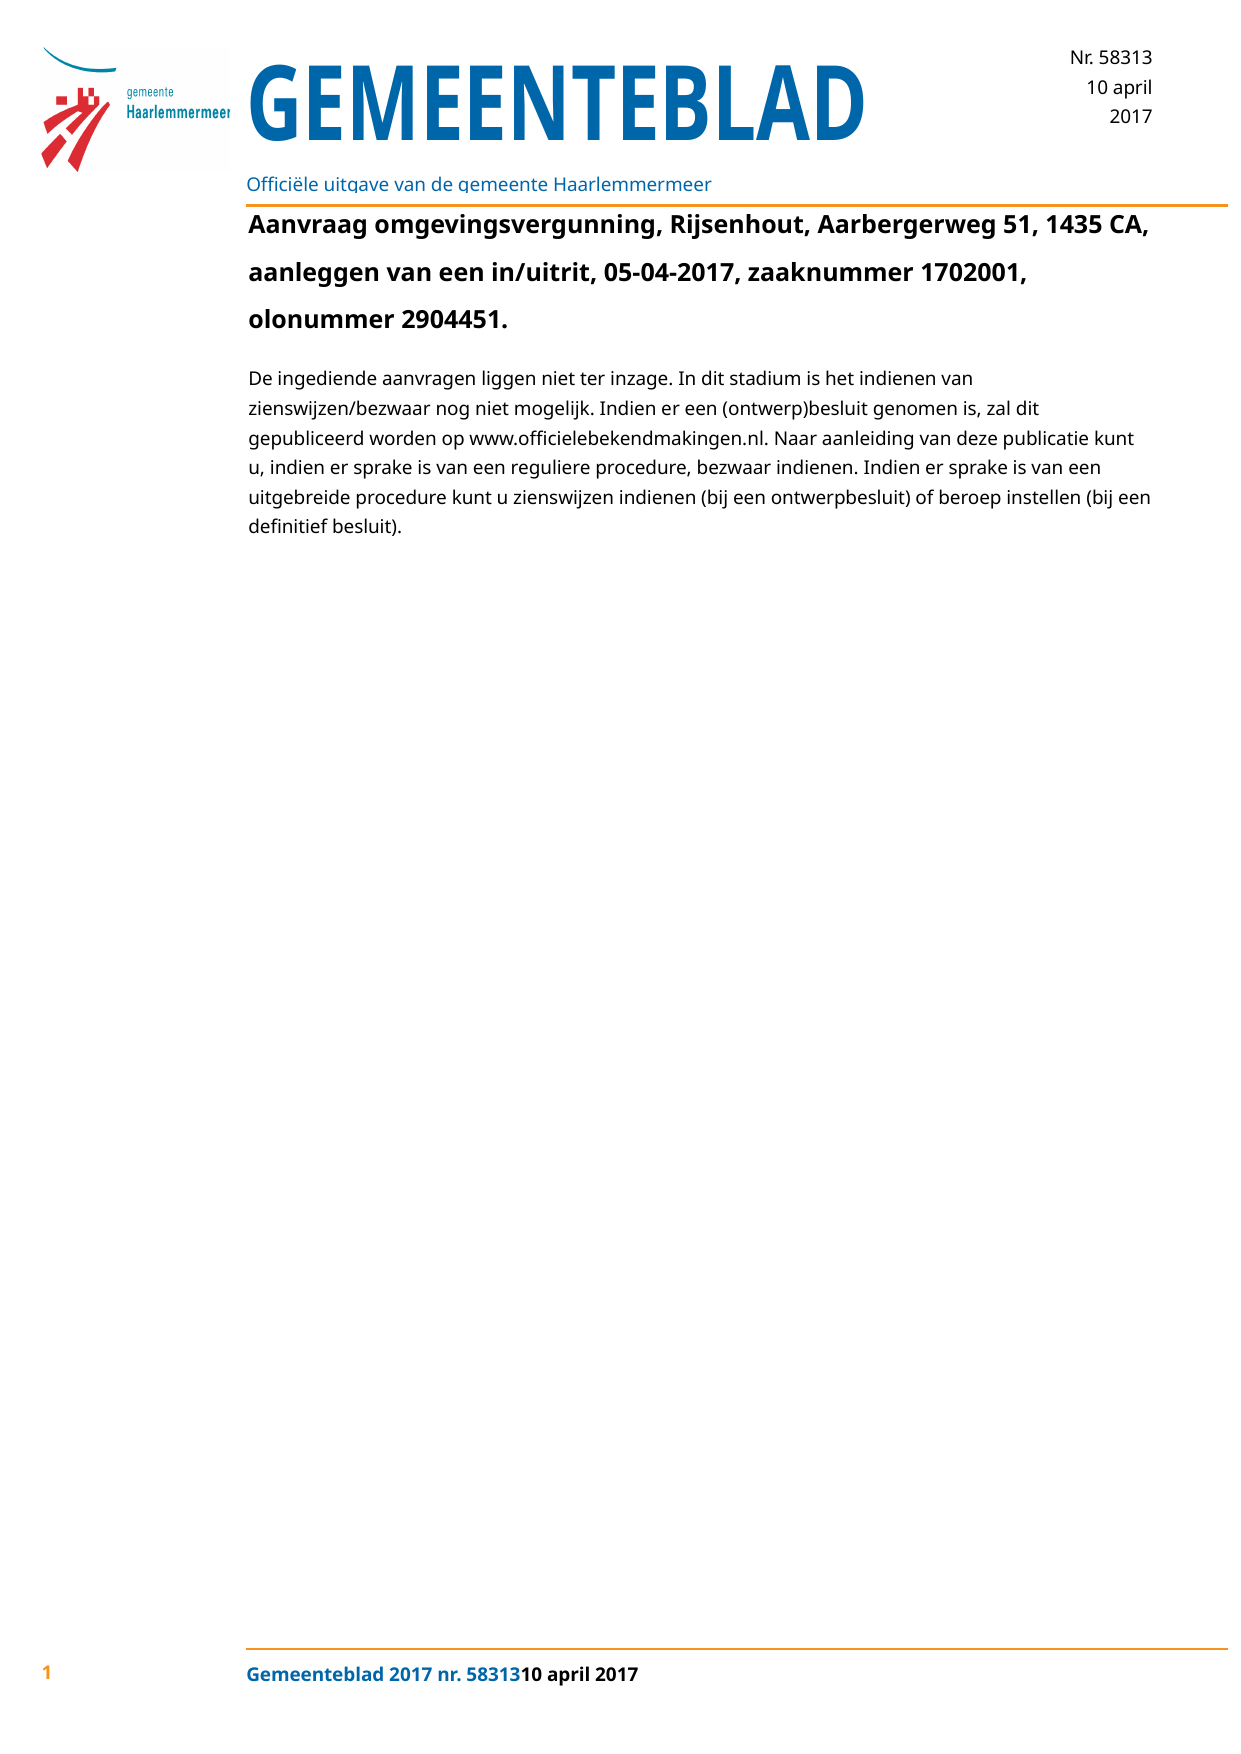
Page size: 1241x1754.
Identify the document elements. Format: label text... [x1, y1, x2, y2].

text De ingediende aanvragen liggen niet ter inzage. In dit stadium is het indienen van zienswijzen/bezwaar nog niet mogelijk. Indien er een (ontwerp)besluit genomen is, zal dit gepubliceerd worden op www.officielebekendmakingen.nl. Naar aanleiding van deze publicatie kunt u, indien er sprake is van een reguliere procedure, bezwaar indienen. Indien er sprake is van een uitgebreide procedure kunt u zienswijzen indienen (bij een ontwerpbesluit) of beroep instellen (bij een definitief besluit). [248, 366, 1152, 539]
picture [41, 47, 231, 172]
text Aanvraag omgevingsvergunning, Rijsenhout, Aarbergerweg 51, 1435 CA, aanleggen van een in/uitrit, 05-04-2017, zaaknummer 1702001, olonummer 2904451. [248, 207, 1152, 336]
